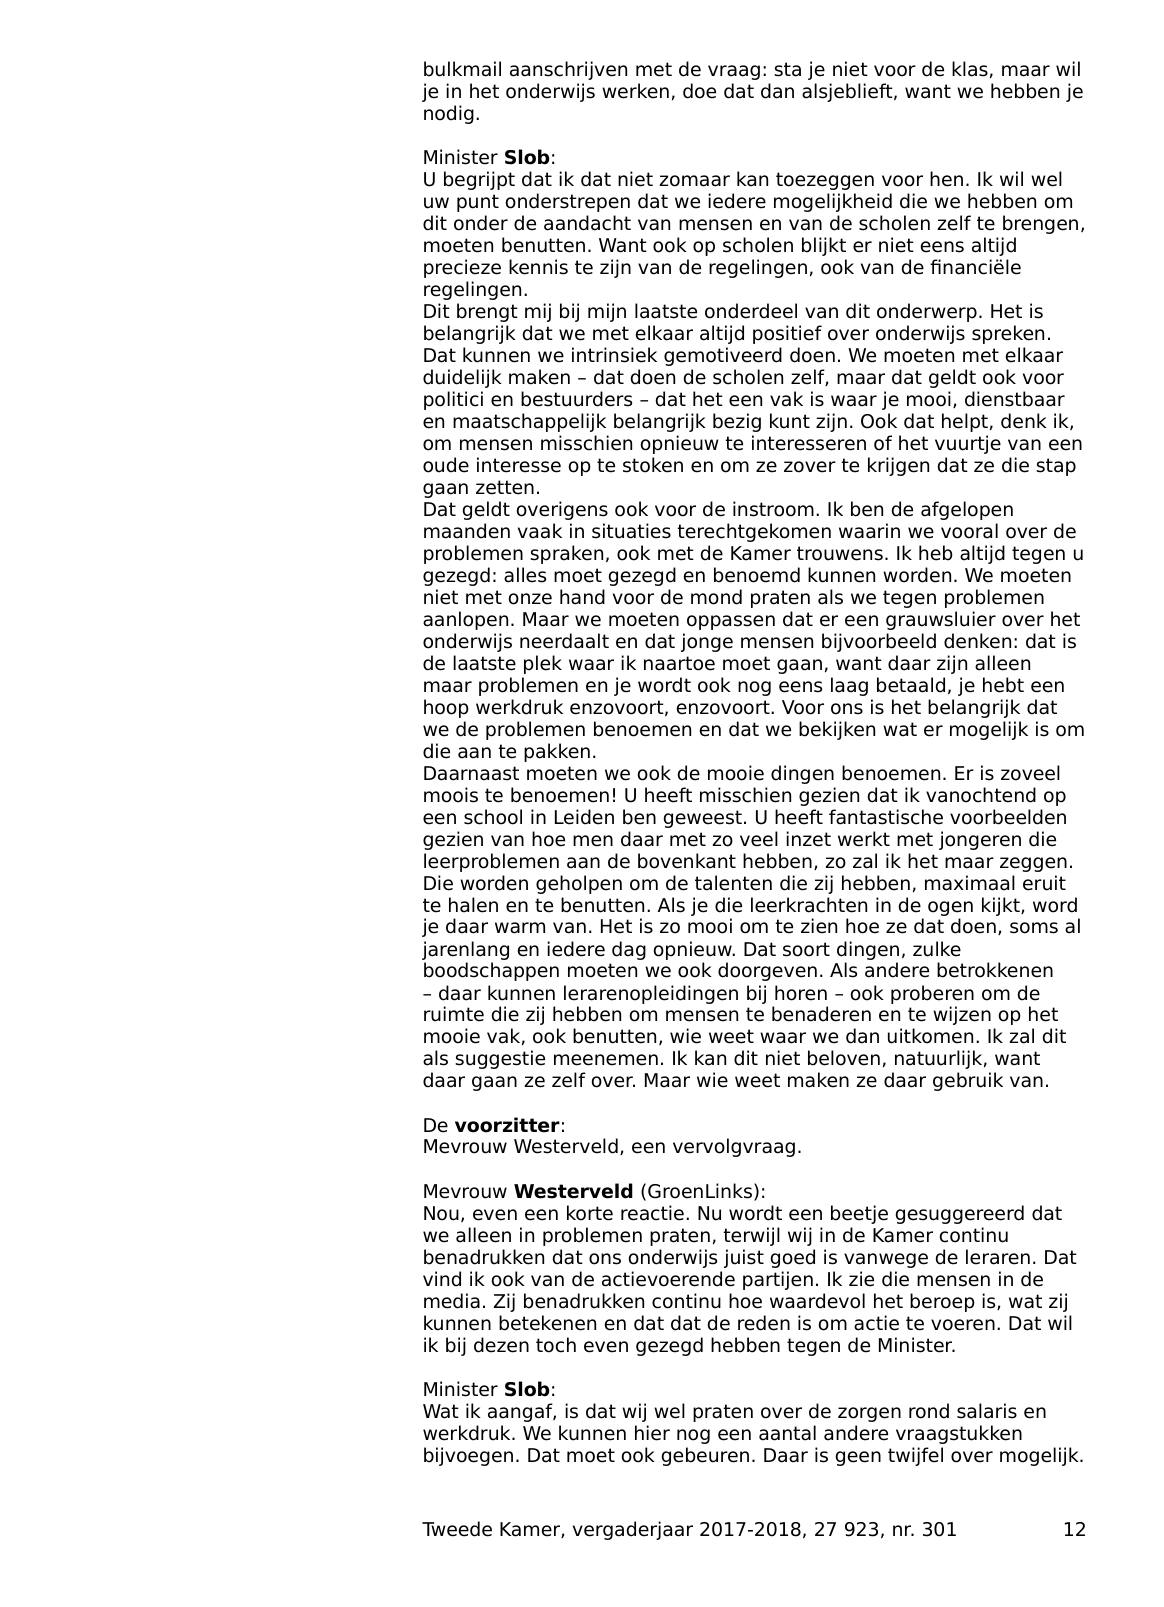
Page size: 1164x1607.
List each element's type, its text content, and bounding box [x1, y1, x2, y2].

text U begrijpt dat ik dat niet zomaar kan toezeggen voor hen. Ik wil wel uw punt onderstrepen dat we iedere mogelijkheid die we hebben om dit onder de aandacht van mensen en van de scholen zelf te brengen, moeten benutten. Want ook op scholen blijkt er niet eens altijd precieze kennis te zijn van de regelingen, ook van de financiële regelingen. [422, 169, 1087, 301]
text Mevrouw Westerveld (GroenLinks): [422, 1181, 1087, 1203]
text Minister Slob: [422, 1379, 1087, 1401]
text Daarnaast moeten we ook de mooie dingen benoemen. Er is zoveel moois te benoemen! U heeft misschien gezien dat ik vanochtend op een school in Leiden ben geweest. U heeft fantastische voorbeelden gezien van hoe men daar met zo veel inzet werkt met jongeren die leerproblemen aan de bovenkant hebben, zo zal ik het maar zeggen. Die worden geholpen om de talenten die zij hebben, maximaal eruit te halen en te benutten. Als je die leerkrachten in de ogen kijkt, word je daar warm van. Het is zo mooi om te zien hoe ze dat doen, soms al jarenlang en iedere dag opnieuw. Dat soort dingen, zulke boodschappen moeten we ook doorgeven. Als andere betrokkenen – daar kunnen lerarenopleidingen bij horen – ook proberen om de ruimte die zij hebben om mensen te benaderen en te wijzen op het mooie vak, ook benutten, wie weet waar we dan uitkomen. Ik zal dit als suggestie meenemen. Ik kan dit niet beloven, natuurlijk, want daar gaan ze zelf over. Maar wie weet maken ze daar gebruik van. [422, 763, 1087, 1092]
text Mevrouw Westerveld, een vervolgvraag. [422, 1136, 1087, 1158]
text De voorzitter: [422, 1114, 1087, 1136]
text Minister Slob: [422, 147, 1087, 169]
text Dit brengt mij bij mijn laatste onderdeel van dit onderwerp. Het is belangrijk dat we met elkaar altijd positief over onderwijs spreken. Dat kunnen we intrinsiek gemotiveerd doen. We moeten met elkaar duidelijk maken – dat doen de scholen zelf, maar dat geldt ook voor politici en bestuurders – dat het een vak is waar je mooi, dienstbaar en maatschappelijk belangrijk bezig kunt zijn. Ook dat helpt, denk ik, om mensen misschien opnieuw te interesseren of het vuurtje van een oude interesse op te stoken en om ze zover te krijgen dat ze die stap gaan zetten. [422, 301, 1087, 499]
text Wat ik aangaf, is dat wij wel praten over de zorgen rond salaris en werkdruk. We kunnen hier nog een aantal andere vraagstukken bijvoegen. Dat moet ook gebeuren. Daar is geen twijfel over mogelijk. [422, 1401, 1087, 1467]
text bulkmail aanschrijven met de vraag: sta je niet voor de klas, maar wil je in het onderwijs werken, doe dat dan alsjeblieft, want we hebben je nodig. [422, 59, 1087, 125]
text Dat geldt overigens ook voor de instroom. Ik ben de afgelopen maanden vaak in situaties terechtgekomen waarin we vooral over de problemen spraken, ook met de Kamer trouwens. Ik heb altijd tegen u gezegd: alles moet gezegd en benoemd kunnen worden. We moeten niet met onze hand voor de mond praten als we tegen problemen aanlopen. Maar we moeten oppassen dat er een grauwsluier over het onderwijs neerdaalt en dat jonge mensen bijvoorbeeld denken: dat is de laatste plek waar ik naartoe moet gaan, want daar zijn alleen maar problemen en je wordt ook nog eens laag betaald, je hebt een hoop werkdruk enzovoort, enzovoort. Voor ons is het belangrijk dat we de problemen benoemen en dat we bekijken wat er mogelijk is om die aan te pakken. [422, 499, 1087, 763]
text Nou, even een korte reactie. Nu wordt een beetje gesuggereerd dat we alleen in problemen praten, terwijl wij in de Kamer continu benadrukken dat ons onderwijs juist goed is vanwege de leraren. Dat vind ik ook van de actievoerende partijen. Ik zie die mensen in de media. Zij benadrukken continu hoe waardevol het beroep is, wat zij kunnen betekenen en dat dat de reden is om actie te voeren. Dat wil ik bij dezen toch even gezegd hebben tegen de Minister. [422, 1203, 1087, 1356]
